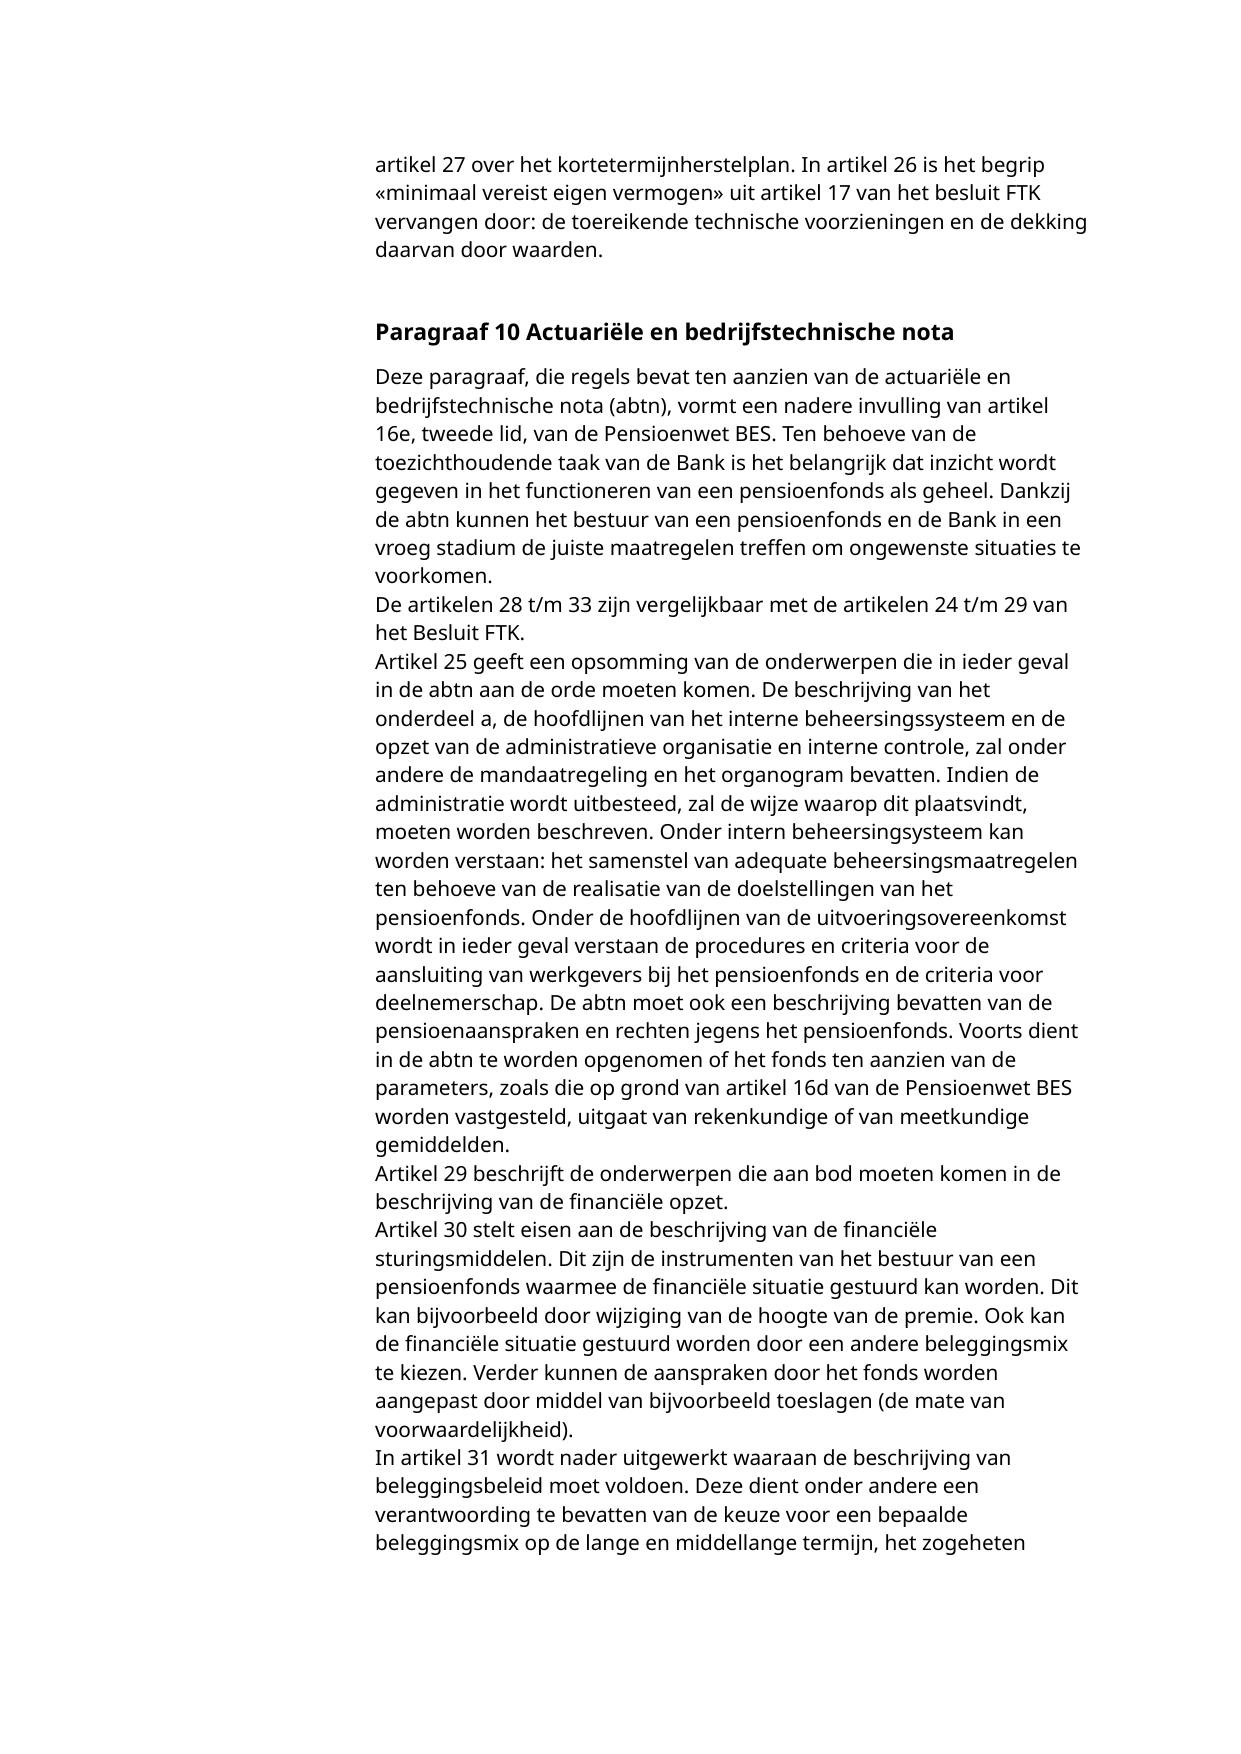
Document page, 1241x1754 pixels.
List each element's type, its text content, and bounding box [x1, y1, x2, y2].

text Artikel 29 beschrijft de onderwerpen die aan bod moeten komen in de beschrijving van de financiële opzet. [375, 1159, 1090, 1216]
text De artikelen 28 t/m 33 zijn vergelijkbaar met de artikelen 24 t/m 29 van het Besluit FTK. [375, 590, 1090, 647]
text Deze paragraaf, die regels bevat ten aanzien van de actuariële en bedrijfstechnische nota (abtn), vormt een nadere invulling van artikel 16e, tweede lid, van de Pensioenwet BES. Ten behoeve van de toezichthoudende taak van de Bank is het belangrijk dat inzicht wordt gegeven in het functioneren van een pensioenfonds als geheel. Dankzij de abtn kunnen het bestuur van een pensioenfonds en de Bank in een vroeg stadium de juiste maatregelen treffen om ongewenste situaties te voorkomen. [375, 362, 1090, 590]
subtitle Paragraaf 10 Actuariële en bedrijfstechnische nota [375, 316, 1090, 347]
text artikel 27 over het kortetermijnherstelplan. In artikel 26 is het begrip «minimaal vereist eigen vermogen» uit artikel 17 van het besluit FTK vervangen door: de toereikende technische voorzieningen en de dekking daarvan door waarden. [375, 150, 1090, 264]
text Artikel 25 geeft een opsomming van de onderwerpen die in ieder geval in de abtn aan de orde moeten komen. De beschrijving van het onderdeel a, de hoofdlijnen van het interne beheersingssysteem en de opzet van de administratieve organisatie en interne controle, zal onder andere de mandaatregeling en het organogram bevatten. Indien de administratie wordt uitbesteed, zal de wijze waarop dit plaatsvindt, moeten worden beschreven. Onder intern beheersingsysteem kan worden verstaan: het samenstel van adequate beheersingsmaatregelen ten behoeve van de realisatie van de doelstellingen van het pensioenfonds. Onder de hoofdlijnen van de uitvoeringsovereenkomst wordt in ieder geval verstaan de procedures en criteria voor de aansluiting van werkgevers bij het pensioenfonds en de criteria voor deelnemerschap. De abtn moet ook een beschrijving bevatten van de pensioenaanspraken en rechten jegens het pensioenfonds. Voorts dient in de abtn te worden opgenomen of het fonds ten aanzien van de parameters, zoals die op grond van artikel 16d van de Pensioenwet BES worden vastgesteld, uitgaat van rekenkundige of van meetkundige gemiddelden. [375, 647, 1090, 1159]
text In artikel 31 wordt nader uitgewerkt waaraan de beschrijving van beleggingsbeleid moet voldoen. Deze dient onder andere een verantwoording te bevatten van de keuze voor een bepaalde beleggingsmix op de lange en middellange termijn, het zogeheten [375, 1443, 1090, 1557]
text Artikel 30 stelt eisen aan de beschrijving van de financiële sturingsmiddelen. Dit zijn de instrumenten van het bestuur van een pensioenfonds waarmee de financiële situatie gestuurd kan worden. Dit kan bijvoorbeeld door wijziging van de hoogte van de premie. Ook kan de financiële situatie gestuurd worden door een andere beleggingsmix te kiezen. Verder kunnen de aanspraken door het fonds worden aangepast door middel van bijvoorbeeld toeslagen (de mate van voorwaardelijkheid). [375, 1216, 1090, 1443]
